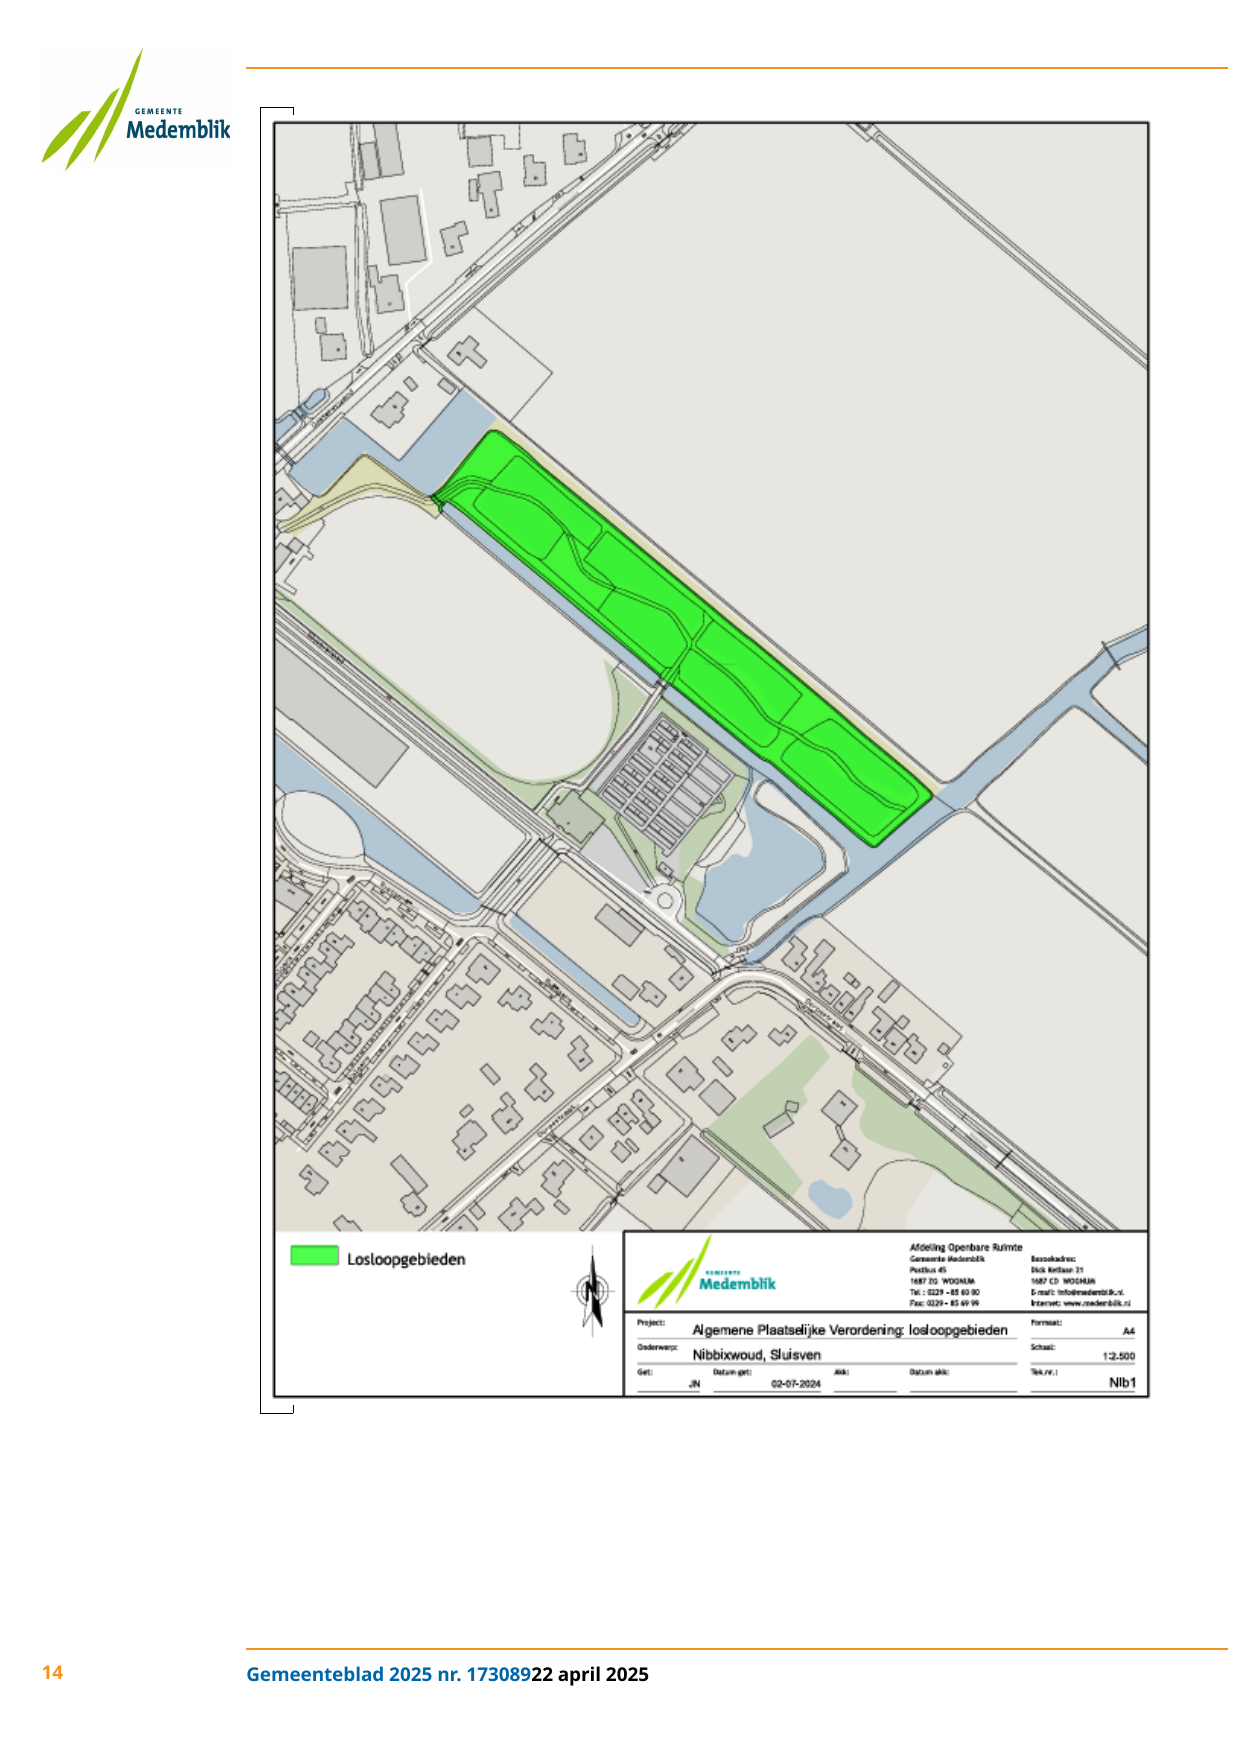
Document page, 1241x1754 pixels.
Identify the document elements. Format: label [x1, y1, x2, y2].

picture [41, 47, 231, 172]
picture [268, 115, 1155, 1405]
